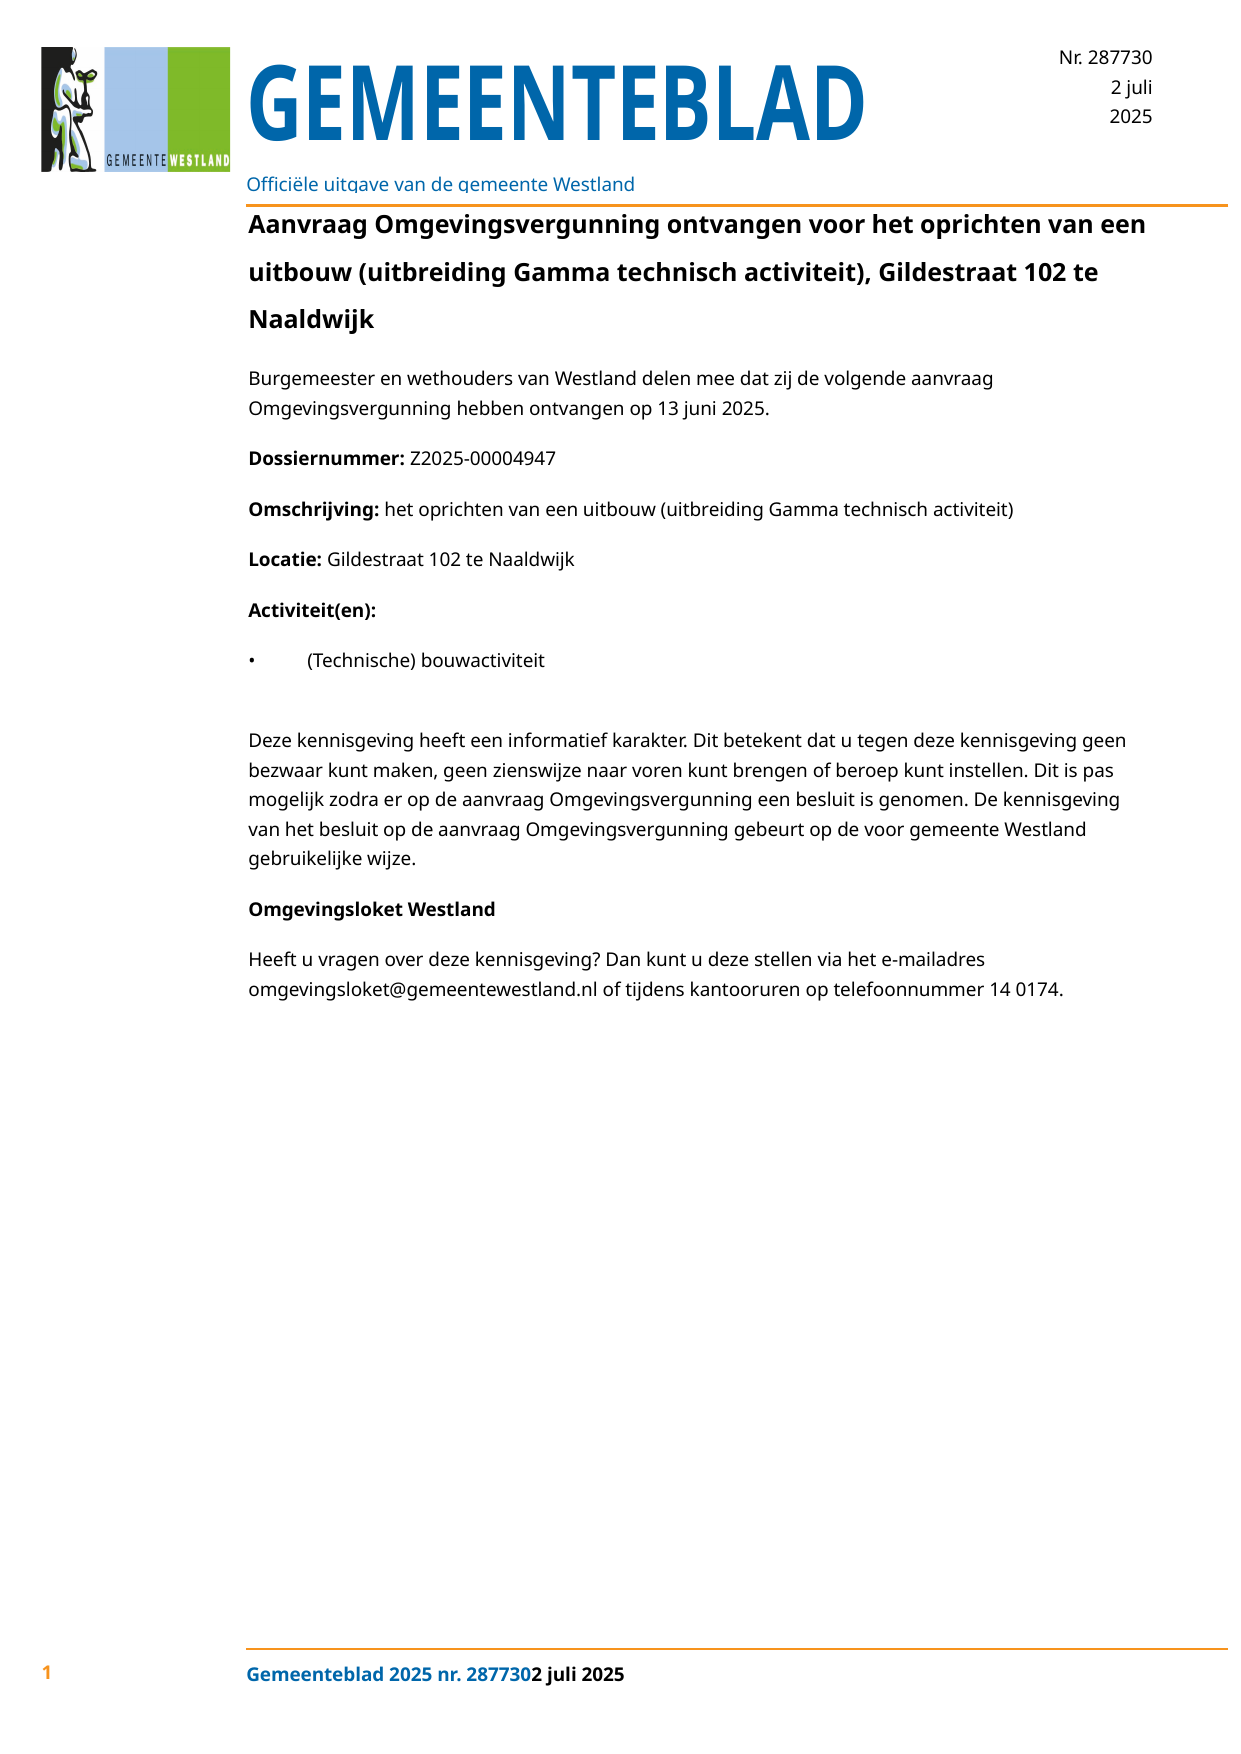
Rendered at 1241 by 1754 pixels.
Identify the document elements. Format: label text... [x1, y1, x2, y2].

text Burgemeester en wethouders van Westland delen mee dat zij de volgende aanvraag Omgevingsvergunning hebben ontvangen op 13 juni 2025. [248, 366, 1152, 421]
text Activiteit(en): [248, 597, 1152, 622]
text Locatie: Gildestraat 102 te Naaldwijk [248, 546, 1152, 572]
list (Technische) bouwactiviteit [248, 647, 1152, 673]
text Deze kennisgeving heeft een informatief karakter. Dit betekent dat u tegen deze kennisgeving geen bezwaar kunt maken, geen zienswijze naar voren kunt brengen of beroep kunt instellen. Dit is pas mogelijk zodra er op de aanvraag Omgevingsvergunning een besluit is genomen. De kennisgeving van het besluit op de aanvraag Omgevingsvergunning gebeurt op de voor gemeente Westland gebruikelijke wijze. [248, 727, 1152, 871]
text Dossiernummer: Z2025-00004947 [248, 446, 1152, 471]
picture [41, 47, 231, 172]
text Omgevingsloket Westland [248, 896, 1152, 922]
text Omschrijving: het oprichten van een uitbouw (uitbreiding Gamma technisch activiteit) [248, 496, 1152, 522]
text Aanvraag Omgevingsvergunning ontvangen voor het oprichten van een uitbouw (uitbreiding Gamma technisch activiteit), Gildestraat 102 te Naaldwijk [248, 207, 1152, 336]
text Heeft u vragen over deze kennisgeving? Dan kunt u deze stellen via het e-mailadres omgevingsloket@gemeentewestland.nl of tijdens kantooruren op telefoonnummer 14 0174. [248, 946, 1152, 1002]
